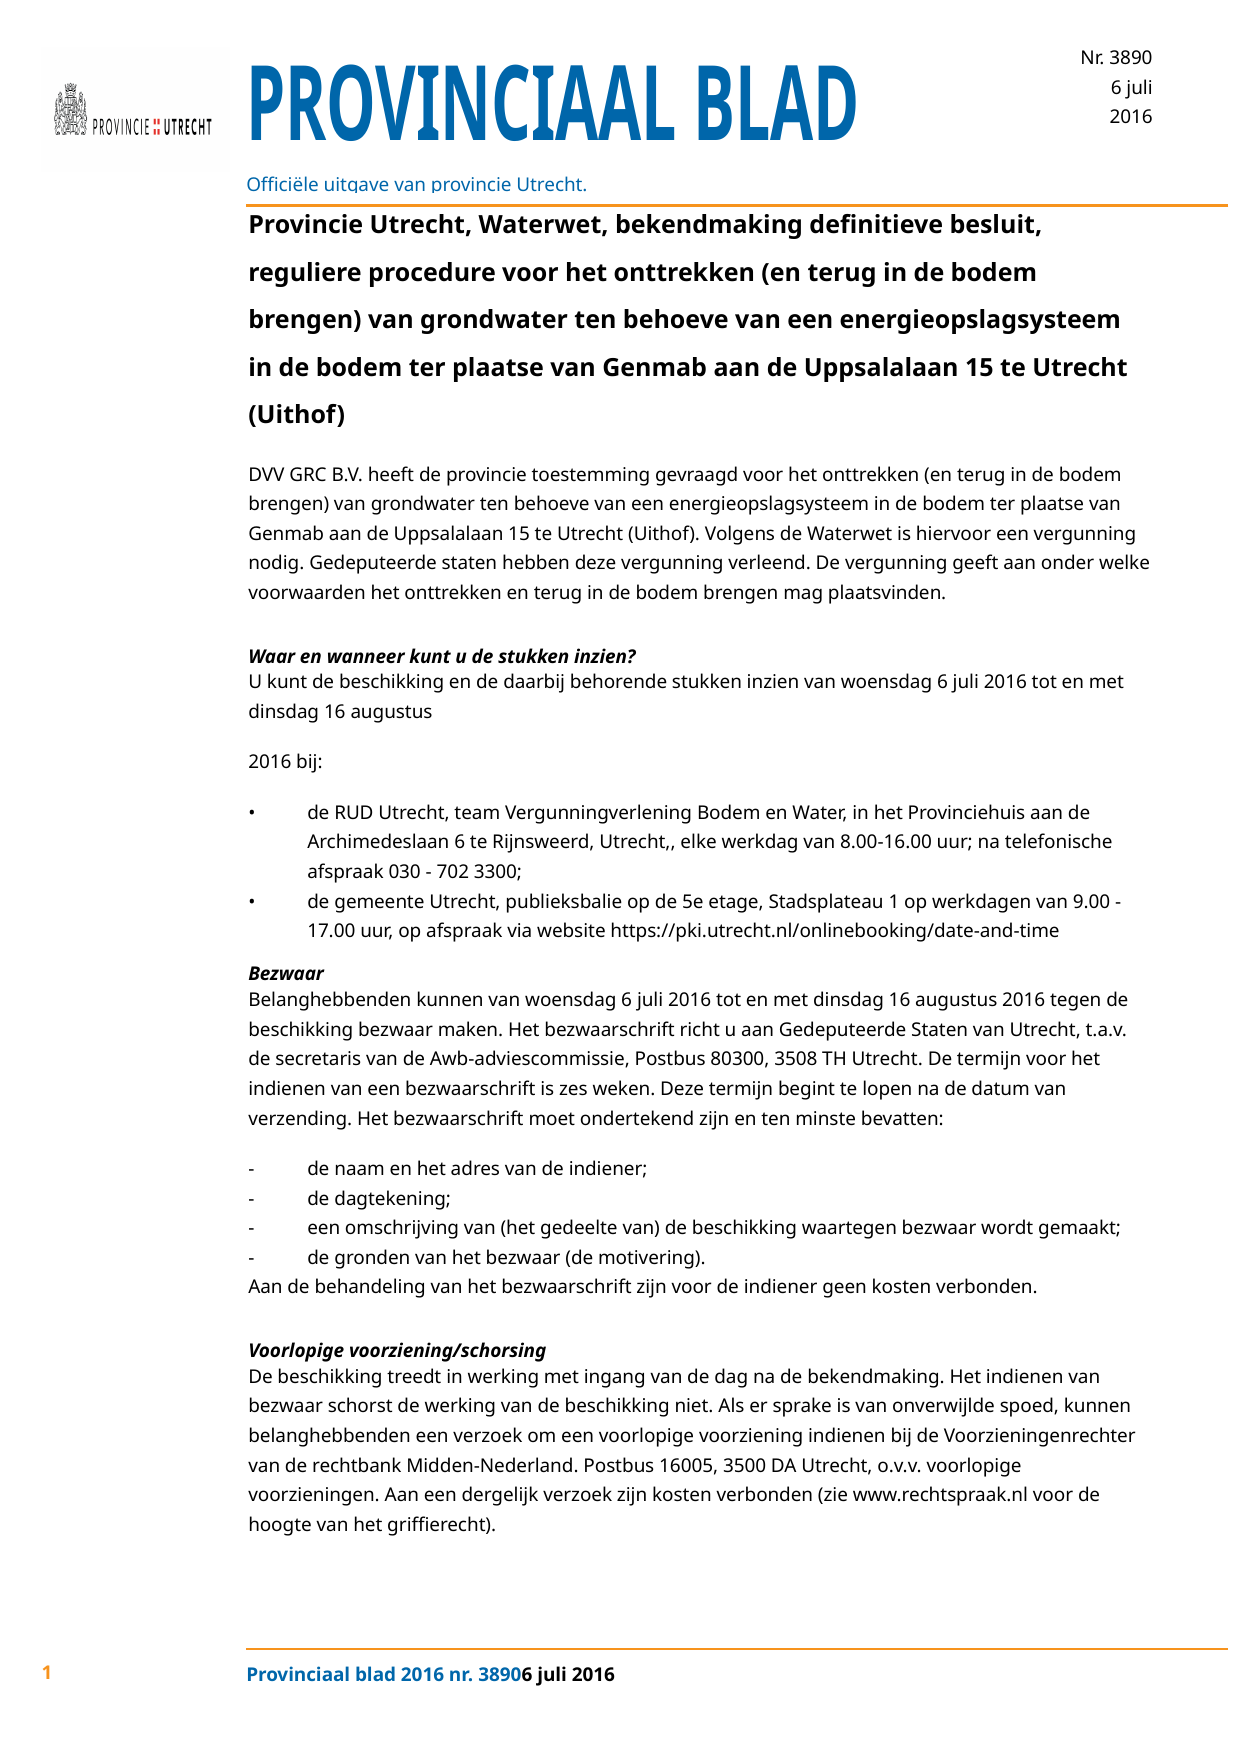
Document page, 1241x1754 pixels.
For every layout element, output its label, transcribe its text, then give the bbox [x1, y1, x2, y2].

text U kunt de beschikking en de daarbij behorende stukken inzien van woensdag 6 juli 2016 tot en met dinsdag 16 augustus [248, 669, 1152, 724]
text Belanghebbenden kunnen van woensdag 6 juli 2016 tot en met dinsdag 16 augustus 2016 tegen de beschikking bezwaar maken. Het bezwaarschrift richt u aan Gedeputeerde Staten van Utrecht, t.a.v. de secretaris van de Awb-adviescommissie, Postbus 80300, 3508 TH Utrecht. De termijn voor het indienen van een bezwaarschrift is zes weken. Deze termijn begint te lopen na de datum van verzending. Het bezwaarschrift moet ondertekend zijn en ten minste bevatten: [248, 986, 1152, 1130]
text Voorlopige voorziening/schorsing [248, 1337, 1152, 1363]
list de dagtekening; [248, 1185, 1152, 1210]
text Provincie Utrecht, Waterwet, bekendmaking definitieve besluit, reguliere procedure voor het onttrekken (en terug in de bodem brengen) van grondwater ten behoeve van een energieopslagsysteem in de bodem ter plaatse van Genmab aan de Uppsalalaan 15 te Utrecht (Uithof) [248, 207, 1152, 431]
text DVV GRC B.V. heeft de provincie toestemming gevraagd voor het onttrekken (en terug in de bodem brengen) van grondwater ten behoeve van een energieopslagsysteem in de bodem ter plaatse van Genmab aan de Uppsalalaan 15 te Utrecht (Uithof). Volgens de Waterwet is hiervoor een vergunning nodig. Gedeputeerde staten hebben deze vergunning verleend. De vergunning geeft aan onder welke voorwaarden het onttrekken en terug in de bodem brengen mag plaatsvinden. [248, 461, 1152, 605]
text Aan de behandeling van het bezwaarschrift zijn voor de indiener geen kosten verbonden. [248, 1273, 1152, 1299]
text Waar en wanneer kunt u de stukken inzien? [248, 643, 1152, 669]
picture [41, 47, 231, 172]
text 2016 bij: [248, 749, 1152, 774]
text Bezwaar [248, 961, 1152, 986]
list de gronden van het bezwaar (de motivering). [248, 1244, 1152, 1269]
list de naam en het adres van de indiener; [248, 1155, 1152, 1181]
text De beschikking treedt in werking met ingang van de dag na de bekendmaking. Het indienen van bezwaar schorst de werking van de beschikking niet. Als er sprake is van onverwijlde spoed, kunnen belanghebbenden een verzoek om een voorlopige voorziening indienen bij de Voorzieningenrechter van de rechtbank Midden-Nederland. Postbus 16005, 3500 DA Utrecht, o.v.v. voorlopige voorzieningen. Aan een dergelijk verzoek zijn kosten verbonden (zie www.rechtspraak.nl voor de hoogte van het griffierecht). [248, 1363, 1152, 1537]
list een omschrijving van (het gedeelte van) de beschikking waartegen bezwaar wordt gemaakt; [248, 1214, 1152, 1240]
list de gemeente Utrecht, publieksbalie op de 5e etage, Stadsplateau 1 op werkdagen van 9.00 - 17.00 uur, op afspraak via website https://pki.utrecht.nl/onlinebooking/date-and-time [248, 888, 1152, 943]
list de RUD Utrecht, team Vergunningverlening Bodem en Water, in het Provinciehuis aan de Archimedeslaan 6 te Rijnsweerd, Utrecht,, elke werkdag van 8.00-16.00 uur; na telefonische afspraak 030 - 702 3300; [248, 799, 1152, 884]
